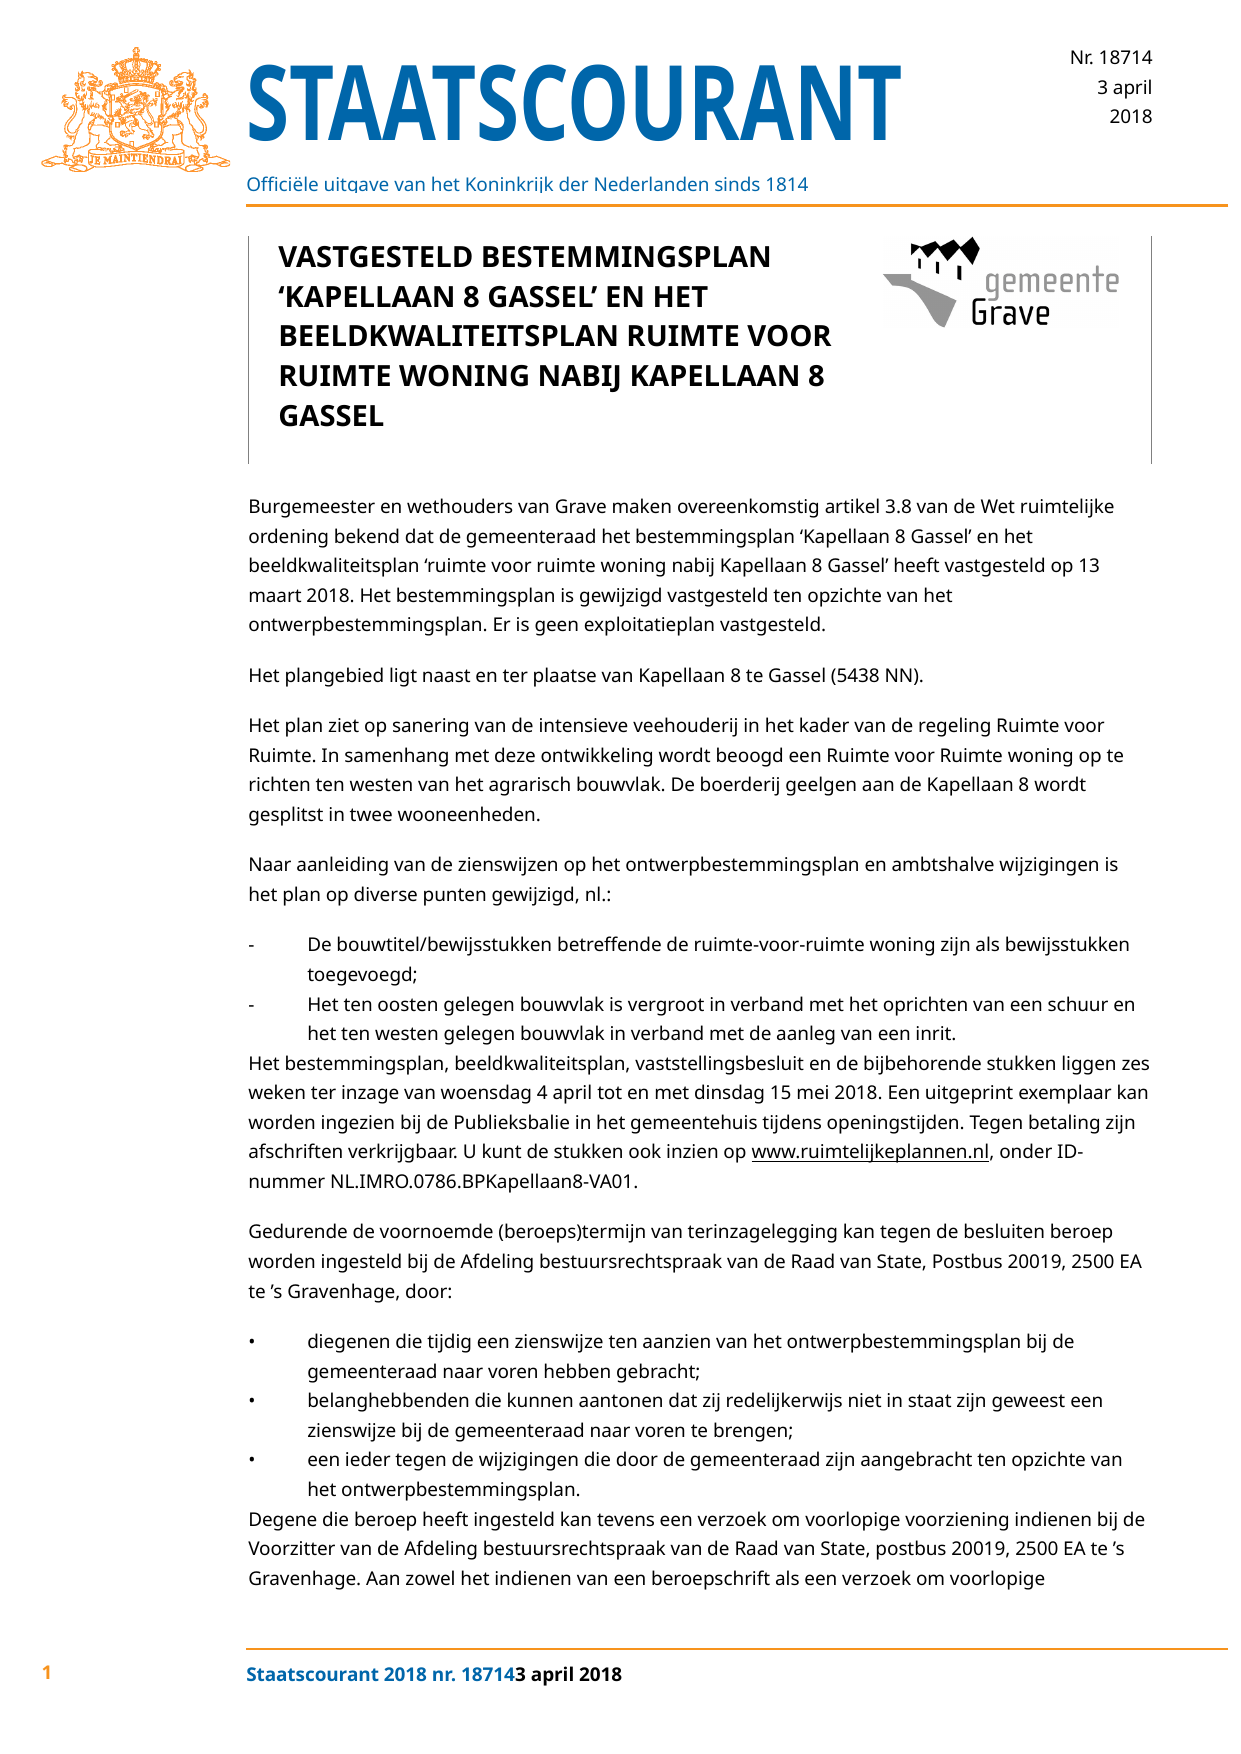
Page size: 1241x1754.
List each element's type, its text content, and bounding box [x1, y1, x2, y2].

picture [41, 47, 231, 172]
picture [882, 236, 1119, 328]
text Burgemeester en wethouders van Grave maken overeenkomstig artikel 3.8 van de Wet ruimtelijke ordening bekend dat de gemeenteraad het bestemmingsplan ‘Kapellaan 8 Gassel’ en het beeldkwaliteitsplan ‘ruimte voor ruimte woning nabij Kapellaan 8 Gassel’ heeft vastgesteld op 13 maart 2018. Het bestemmingsplan is gewijzigd vastgesteld ten opzichte van het ontwerpbestemmingsplan. Er is geen exploitatieplan vastgesteld. [248, 493, 1152, 637]
text Het plan ziet op sanering van de intensieve veehouderij in het kader van de regeling Ruimte voor Ruimte. In samenhang met deze ontwikkeling wordt beoogd een Ruimte voor Ruimte woning op te richten ten westen van het agrarisch bouwvlak. De boerderij geelgen aan de Kapellaan 8 wordt gesplitst in twee wooneenheden. [248, 712, 1152, 827]
text Het plangebied ligt naast en ter plaatse van Kapellaan 8 te Gassel (5438 NN). [248, 662, 1152, 688]
text Gedurende de voornoemde (beroeps)termijn van terinzagelegging kan tegen de besluiten beroep worden ingesteld bij de Afdeling bestuursrechtspraak van de Raad van State, Postbus 20019, 2500 EA te ’s Gravenhage, door: [248, 1219, 1152, 1304]
table_header VASTGESTELD BESTEMMINGSPLAN ‘KAPELLAAN 8 GASSEL’ EN HET BEELDKWALITEITSPLAN RUIMTE VOOR RUIMTE WONING NABIJ KAPELLAAN 8 GASSEL [249, 236, 850, 464]
list diegenen die tijdig een zienswijze ten aanzien van het ontwerpbestemmingsplan bij de gemeenteraad naar voren hebben gebracht; [248, 1328, 1152, 1384]
text Naar aanleiding van de zienswijzen op het ontwerpbestemmingsplan en ambtshalve wijzigingen is het plan op diverse punten gewijzigd, nl.: [248, 852, 1152, 907]
table_header [850, 236, 1151, 464]
list belanghebbenden die kunnen aantonen dat zij redelijkerwijs niet in staat zijn geweest een zienswijze bij de gemeenteraad naar voren te brengen; [248, 1387, 1152, 1443]
list een ieder tegen de wijzigingen die door de gemeenteraad zijn aangebracht ten opzichte van het ontwerpbestemmingsplan. [248, 1447, 1152, 1502]
list Het ten oosten gelegen bouwvlak is vergroot in verband met het oprichten van een schuur en het ten westen gelegen bouwvlak in verband met de aanleg van een inrit. [248, 991, 1152, 1046]
text Het bestemmingsplan, beeldkwaliteitsplan, vaststellingsbesluit en de bijbehorende stukken liggen zes weken ter inzage van woensdag 4 april tot en met dinsdag 15 mei 2018. Een uitgeprint exemplaar kan worden ingezien bij de Publieksbalie in het gemeentehuis tijdens openingstijden. Tegen betaling zijn afschriften verkrijgbaar. U kunt de stukken ook inzien op www.ruimtelijkeplannen.nl, onder ID-nummer NL.IMRO.0786.BPKapellaan8-VA01. [248, 1050, 1152, 1194]
text Degene die beroep heeft ingesteld kan tevens een verzoek om voorlopige voorziening indienen bij de Voorzitter van de Afdeling bestuursrechtspraak van de Raad van State, postbus 20019, 2500 EA te ’s Gravenhage. Aan zowel het indienen van een beroepschrift als een verzoek om voorlopige [248, 1506, 1152, 1591]
list De bouwtitel/bewijsstukken betreffende de ruimte-voor-ruimte woning zijn als bewijsstukken toegevoegd; [248, 932, 1152, 987]
